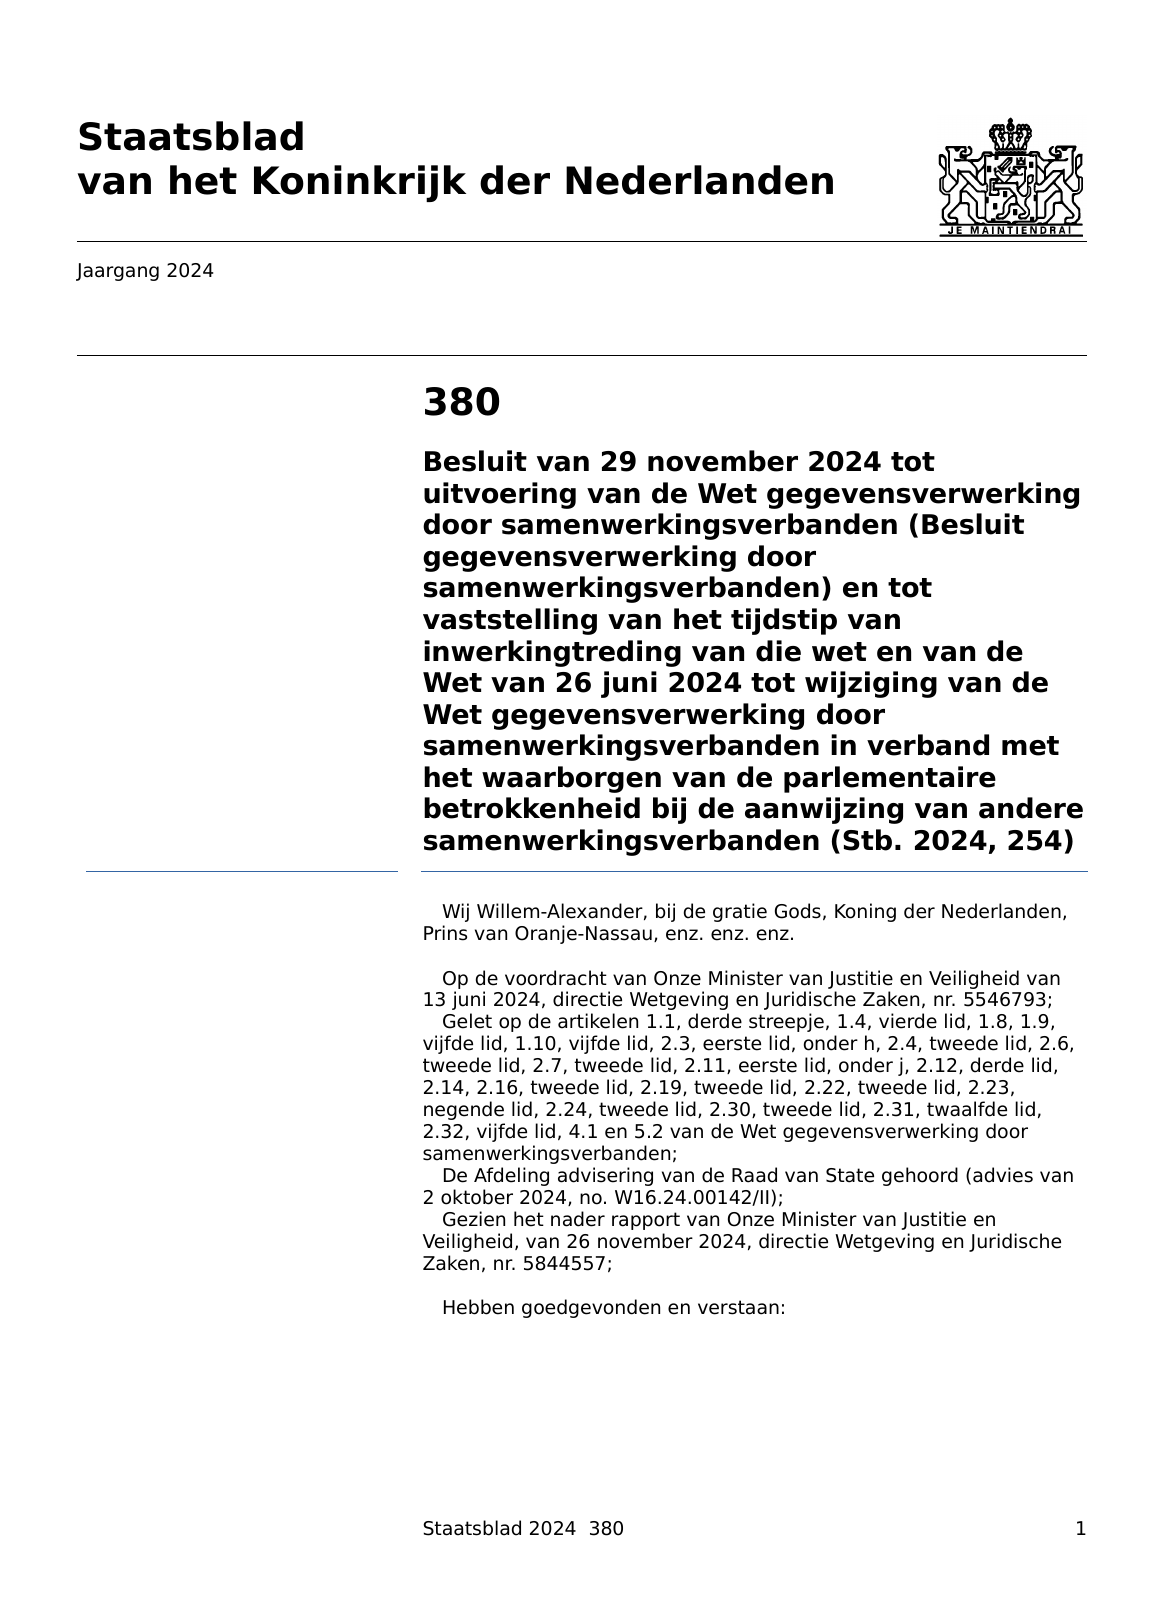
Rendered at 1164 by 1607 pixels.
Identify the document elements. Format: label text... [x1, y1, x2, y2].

table_cell Jaargang 2024 [77, 242, 1087, 355]
table_header Staatsblad van het Koninkrijk der Nederlanden [77, 100, 886, 241]
text Hebben goedgevonden en verstaan: [422, 1297, 1087, 1319]
picture [936, 115, 1087, 240]
text Gelet op de artikelen 1.1, derde streepje, 1.4, vierde lid, 1.8, 1.9, vijfde lid, 1.10, vijfde lid, 2.3, eerste lid, onder h, 2.4, tweede lid, 2.6, tweede lid, 2.7, tweede lid, 2.11, eerste lid, onder j, 2.12, derde lid, 2.14, 2.16, tweede lid, 2.19, tweede lid, 2.22, tweede lid, 2.23, negende lid, 2.24, tweede lid, 2.30, tweede lid, 2.31, twaalfde lid, 2.32, vijfde lid, 4.1 en 5.2 van de Wet gegevensverwerking door samenwerkingsverbanden; [422, 1011, 1087, 1165]
text Wij Willem-Alexander, bij de gratie Gods, Koning der Nederlanden, Prins van Oranje-Nassau, enz. enz. enz. [422, 901, 1087, 945]
text De Afdeling advisering van de Raad van State gehoord (advies van 2 oktober 2024, no. W16.24.00142/II); [422, 1165, 1087, 1209]
text Gezien het nader rapport van Onze Minister van Justitie en Veiligheid, van 26 november 2024, directie Wetgeving en Juridische Zaken, nr. 5844557; [422, 1209, 1087, 1275]
subtitle 380 [422, 381, 1087, 424]
text Besluit van 29 november 2024 tot uitvoering van de Wet gegevensverwerking door samenwerkingsverbanden (Besluit gegevensverwerking door samenwerkingsverbanden) en tot vaststelling van het tijdstip van inwerkingtreding van die wet en van de Wet van 26 juni 2024 tot wijziging van de Wet gegevensverwerking door samenwerkingsverbanden in verband met het waarborgen van de parlementaire betrokkenheid bij de aanwijzing van andere samenwerkingsverbanden (Stb. 2024, 254) [422, 447, 1087, 857]
text Op de voordracht van Onze Minister van Justitie en Veiligheid van 13 juni 2024, directie Wetgeving en Juridische Zaken, nr. 5546793; [422, 967, 1087, 1011]
table_header [886, 100, 1087, 241]
